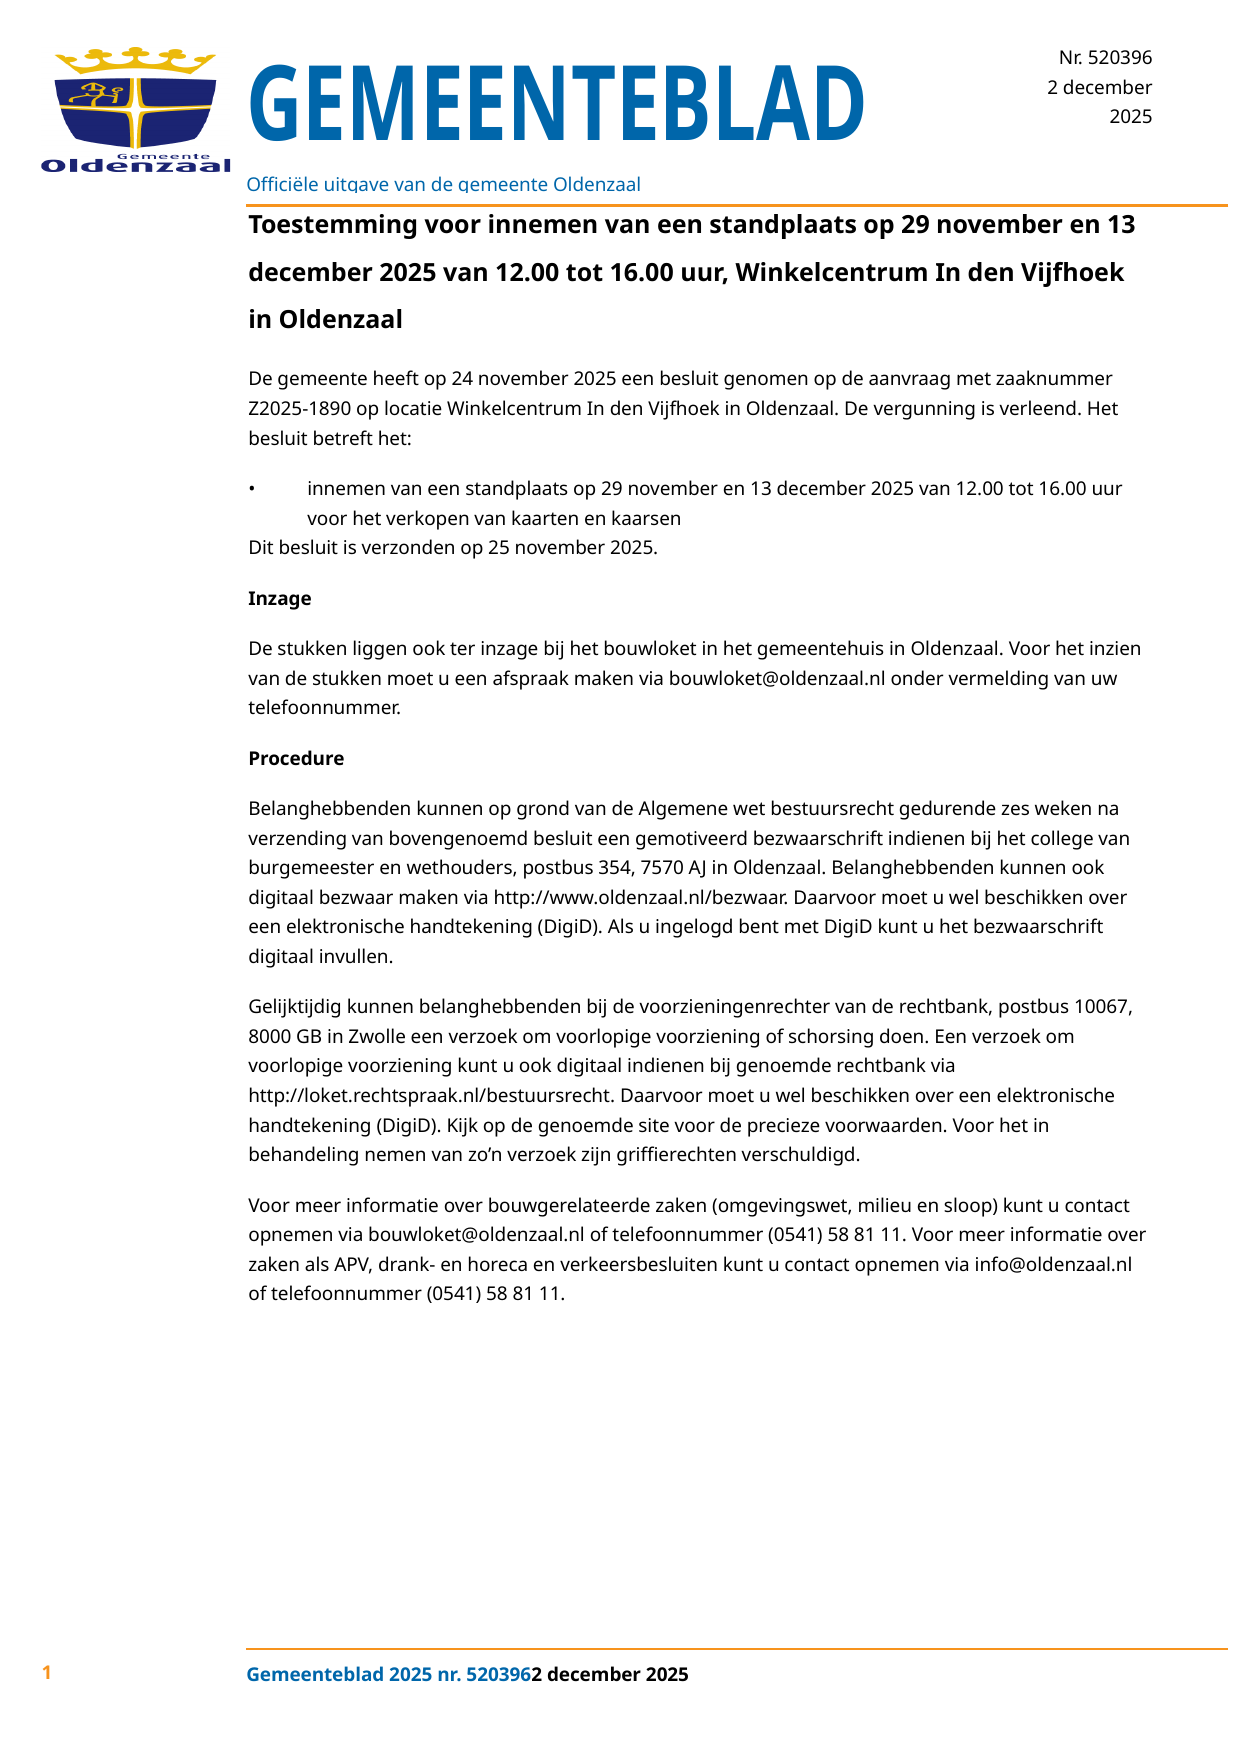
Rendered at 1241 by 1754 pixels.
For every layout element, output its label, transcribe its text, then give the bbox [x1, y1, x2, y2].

picture [41, 47, 231, 172]
text Voor meer informatie over bouwgerelateerde zaken (omgevingswet, milieu en sloop) kunt u contact opnemen via bouwloket@oldenzaal.nl of telefoonnummer (0541) 58 81 11. Voor meer informatie over zaken als APV, drank- en horeca en verkeersbesluiten kunt u contact opnemen via info@oldenzaal.nl of telefoonnummer (0541) 58 81 11. [248, 1192, 1152, 1306]
text Dit besluit is verzonden op 25 november 2025. [248, 534, 1152, 560]
text Belanghebbenden kunnen op grond van de Algemene wet bestuursrecht gedurende zes weken na verzending van bovengenoemd besluit een gemotiveerd bezwaarschrift indienen bij het college van burgemeester en wethouders, postbus 354, 7570 AJ in Oldenzaal. Belanghebbenden kunnen ook digitaal bezwaar maken via http://www.oldenzaal.nl/bezwaar. Daarvoor moet u wel beschikken over een elektronische handtekening (DigiD). Als u ingelogd bent met DigiD kunt u het bezwaarschrift digitaal invullen. [248, 795, 1152, 969]
list innemen van een standplaats op 29 november en 13 december 2025 van 12.00 tot 16.00 uur voor het verkopen van kaarten en kaarsen [248, 475, 1152, 530]
text Inzage [248, 585, 1152, 610]
text Procedure [248, 745, 1152, 770]
text Gelijktijdig kunnen belanghebbenden bij de voorzieningenrechter van de rechtbank, postbus 10067, 8000 GB in Zwolle een verzoek om voorlopige voorziening of schorsing doen. Een verzoek om voorlopige voorziening kunt u ook digitaal indienen bij genoemde rechtbank via http://loket.rechtspraak.nl/bestuursrecht. Daarvoor moet u wel beschikken over een elektronische handtekening (DigiD). Kijk op de genoemde site voor de precieze voorwaarden. Voor het in behandeling nemen van zo’n verzoek zijn griffierechten verschuldigd. [248, 993, 1152, 1167]
text De gemeente heeft op 24 november 2025 een besluit genomen op de aanvraag met zaaknummer Z2025-1890 op locatie Winkelcentrum In den Vijfhoek in Oldenzaal. De vergunning is verleend. Het besluit betreft het: [248, 366, 1152, 450]
text De stukken liggen ook ter inzage bij het bouwloket in het gemeentehuis in Oldenzaal. Voor het inzien van de stukken moet u een afspraak maken via bouwloket@oldenzaal.nl onder vermelding van uw telefoonnummer. [248, 635, 1152, 720]
text Toestemming voor innemen van een standplaats op 29 november en 13 december 2025 van 12.00 tot 16.00 uur, Winkelcentrum In den Vijfhoek in Oldenzaal [248, 207, 1152, 336]
